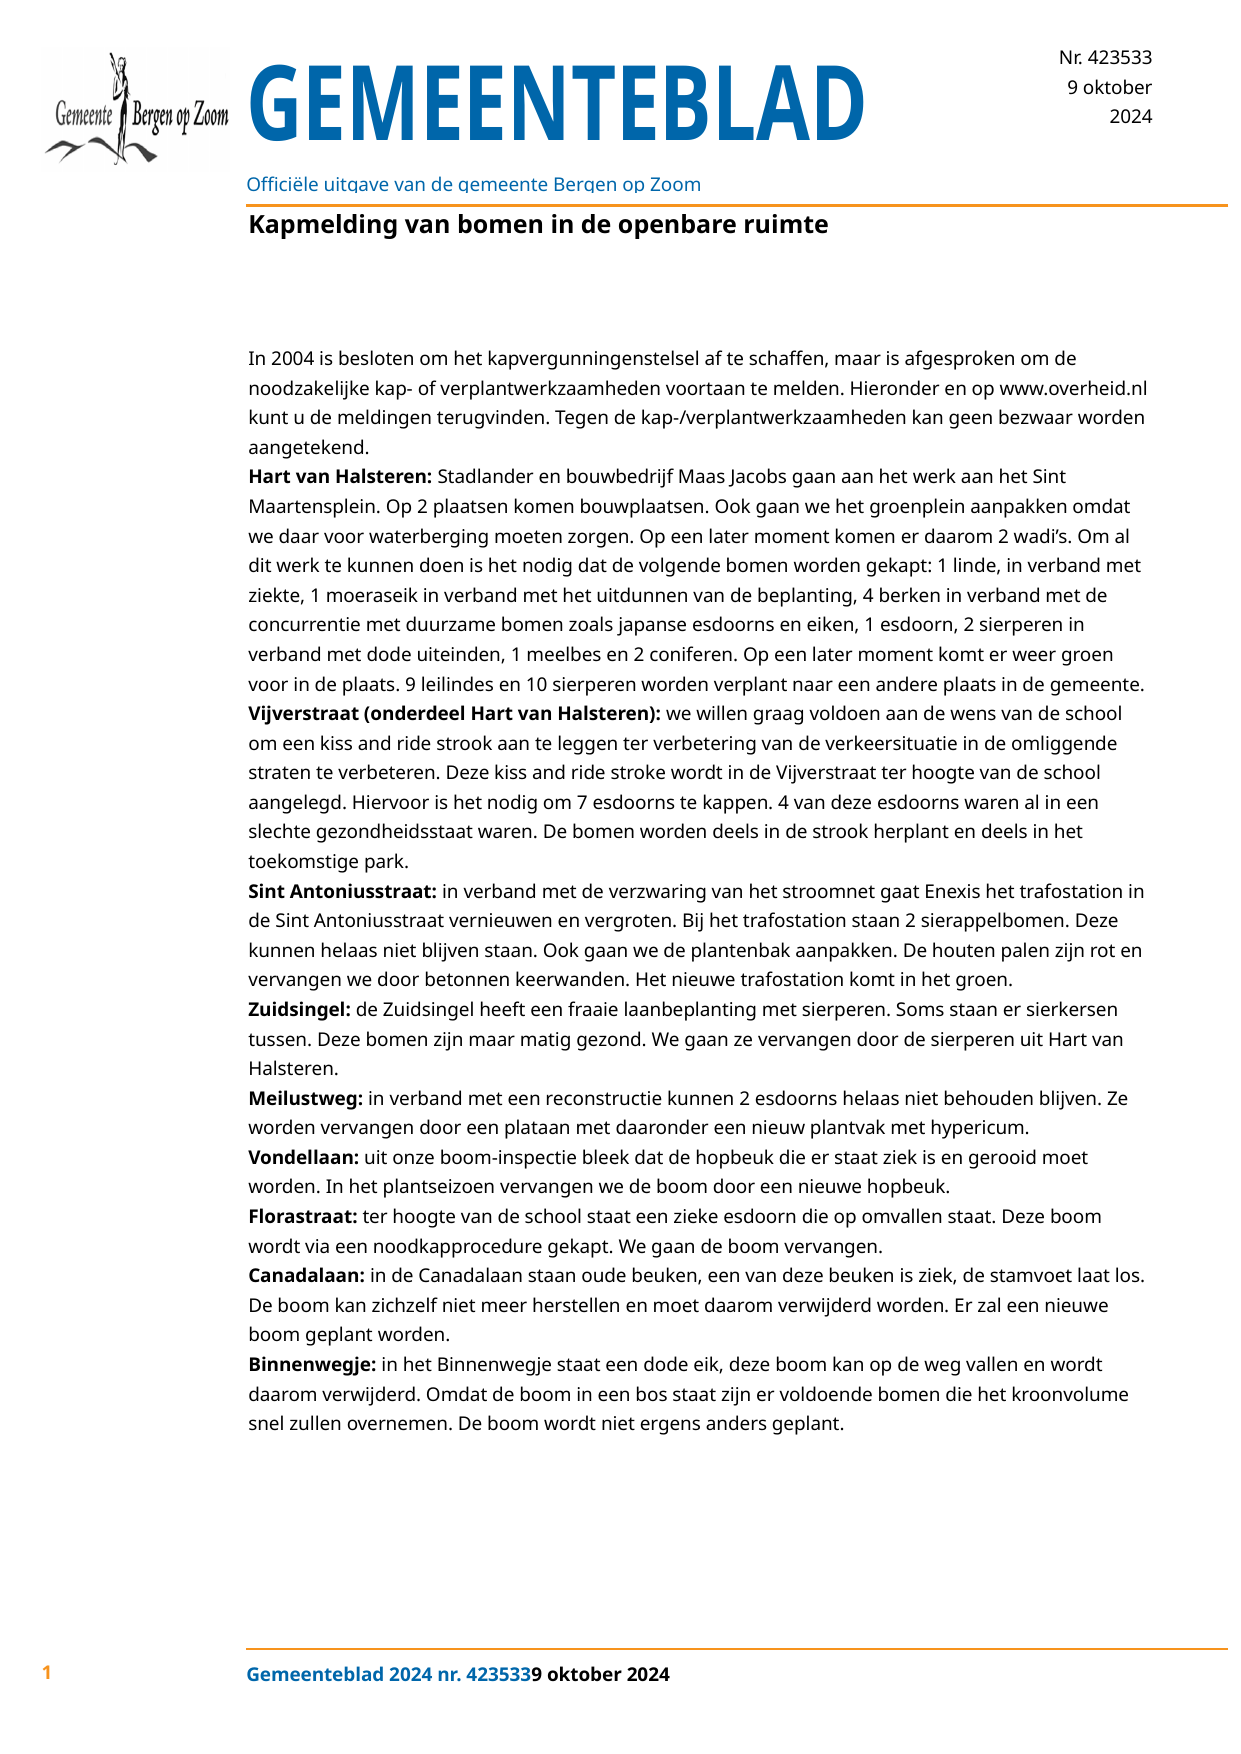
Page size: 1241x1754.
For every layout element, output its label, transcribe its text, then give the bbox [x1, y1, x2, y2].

text Vondellaan: uit onze boom-inspectie bleek dat de hopbeuk die er staat ziek is en gerooid moet worden. In het plantseizoen vervangen we de boom door een nieuwe hopbeuk. [248, 1144, 1152, 1199]
text Kapmelding van bomen in de openbare ruimte [248, 207, 1152, 241]
text Zuidsingel: de Zuidsingel heeft een fraaie laanbeplanting met sierperen. Soms staan er sierkersen tussen. Deze bomen zijn maar matig gezond. We gaan ze vervangen door de sierperen uit Hart van Halsteren. [248, 996, 1152, 1081]
text In 2004 is besloten om het kapvergunningenstelsel af te schaffen, maar is afgesproken om de noodzakelijke kap- of verplantwerkzaamheden voortaan te melden. Hieronder en op www.overheid.nl kunt u de meldingen terugvinden. Tegen de kap-/verplantwerkzaamheden kan geen bezwaar worden aangetekend. [248, 345, 1152, 460]
text Canadalaan: in de Canadalaan staan oude beuken, een van deze beuken is ziek, de stamvoet laat los. De boom kan zichzelf niet meer herstellen en moet daarom verwijderd worden. Er zal een nieuwe boom geplant worden. [248, 1262, 1152, 1347]
text Vijverstraat (onderdeel Hart van Halsteren): we willen graag voldoen aan de wens van de school om een kiss and ride strook aan te leggen ter verbetering van de verkeersituatie in de omliggende straten te verbeteren. Deze kiss and ride stroke wordt in de Vijverstraat ter hoogte van de school aangelegd. Hiervoor is het nodig om 7 esdoorns te kappen. 4 van deze esdoorns waren al in een slechte gezondheidsstaat waren. De bomen worden deels in de strook herplant en deels in het toekomstige park. [248, 700, 1152, 874]
picture [41, 47, 231, 172]
text Florastraat: ter hoogte van de school staat een zieke esdoorn die op omvallen staat. Deze boom wordt via een noodkapprocedure gekapt. We gaan de boom vervangen. [248, 1203, 1152, 1258]
text Hart van Halsteren: Stadlander en bouwbedrijf Maas Jacobs gaan aan het werk aan het Sint Maartensplein. Op 2 plaatsen komen bouwplaatsen. Ook gaan we het groenplein aanpakken omdat we daar voor waterberging moeten zorgen. Op een later moment komen er daarom 2 wadi’s. Om al dit werk te kunnen doen is het nodig dat de volgende bomen worden gekapt: 1 linde, in verband met ziekte, 1 moeraseik in verband met het uitdunnen van de beplanting, 4 berken in verband met de concurrentie met duurzame bomen zoals japanse esdoorns en eiken, 1 esdoorn, 2 sierperen in verband met dode uiteinden, 1 meelbes en 2 coniferen. Op een later moment komt er weer groen voor in de plaats. 9 leilindes en 10 sierperen worden verplant naar een andere plaats in de gemeente. [248, 464, 1152, 696]
text Meilustweg: in verband met een reconstructie kunnen 2 esdoorns helaas niet behouden blijven. Ze worden vervangen door een plataan met daaronder een nieuw plantvak met hypericum. [248, 1085, 1152, 1140]
text Sint Antoniusstraat: in verband met de verzwaring van het stroomnet gaat Enexis het trafostation in de Sint Antoniusstraat vernieuwen en vergroten. Bij het trafostation staan 2 sierappelbomen. Deze kunnen helaas niet blijven staan. Ook gaan we de plantenbak aanpakken. De houten palen zijn rot en vervangen we door betonnen keerwanden. Het nieuwe trafostation komt in het groen. [248, 878, 1152, 992]
text Binnenwegje: in het Binnenwegje staat een dode eik, deze boom kan op de weg vallen en wordt daarom verwijderd. Omdat de boom in een bos staat zijn er voldoende bomen die het kroonvolume snel zullen overnemen. De boom wordt niet ergens anders geplant. [248, 1351, 1152, 1436]
